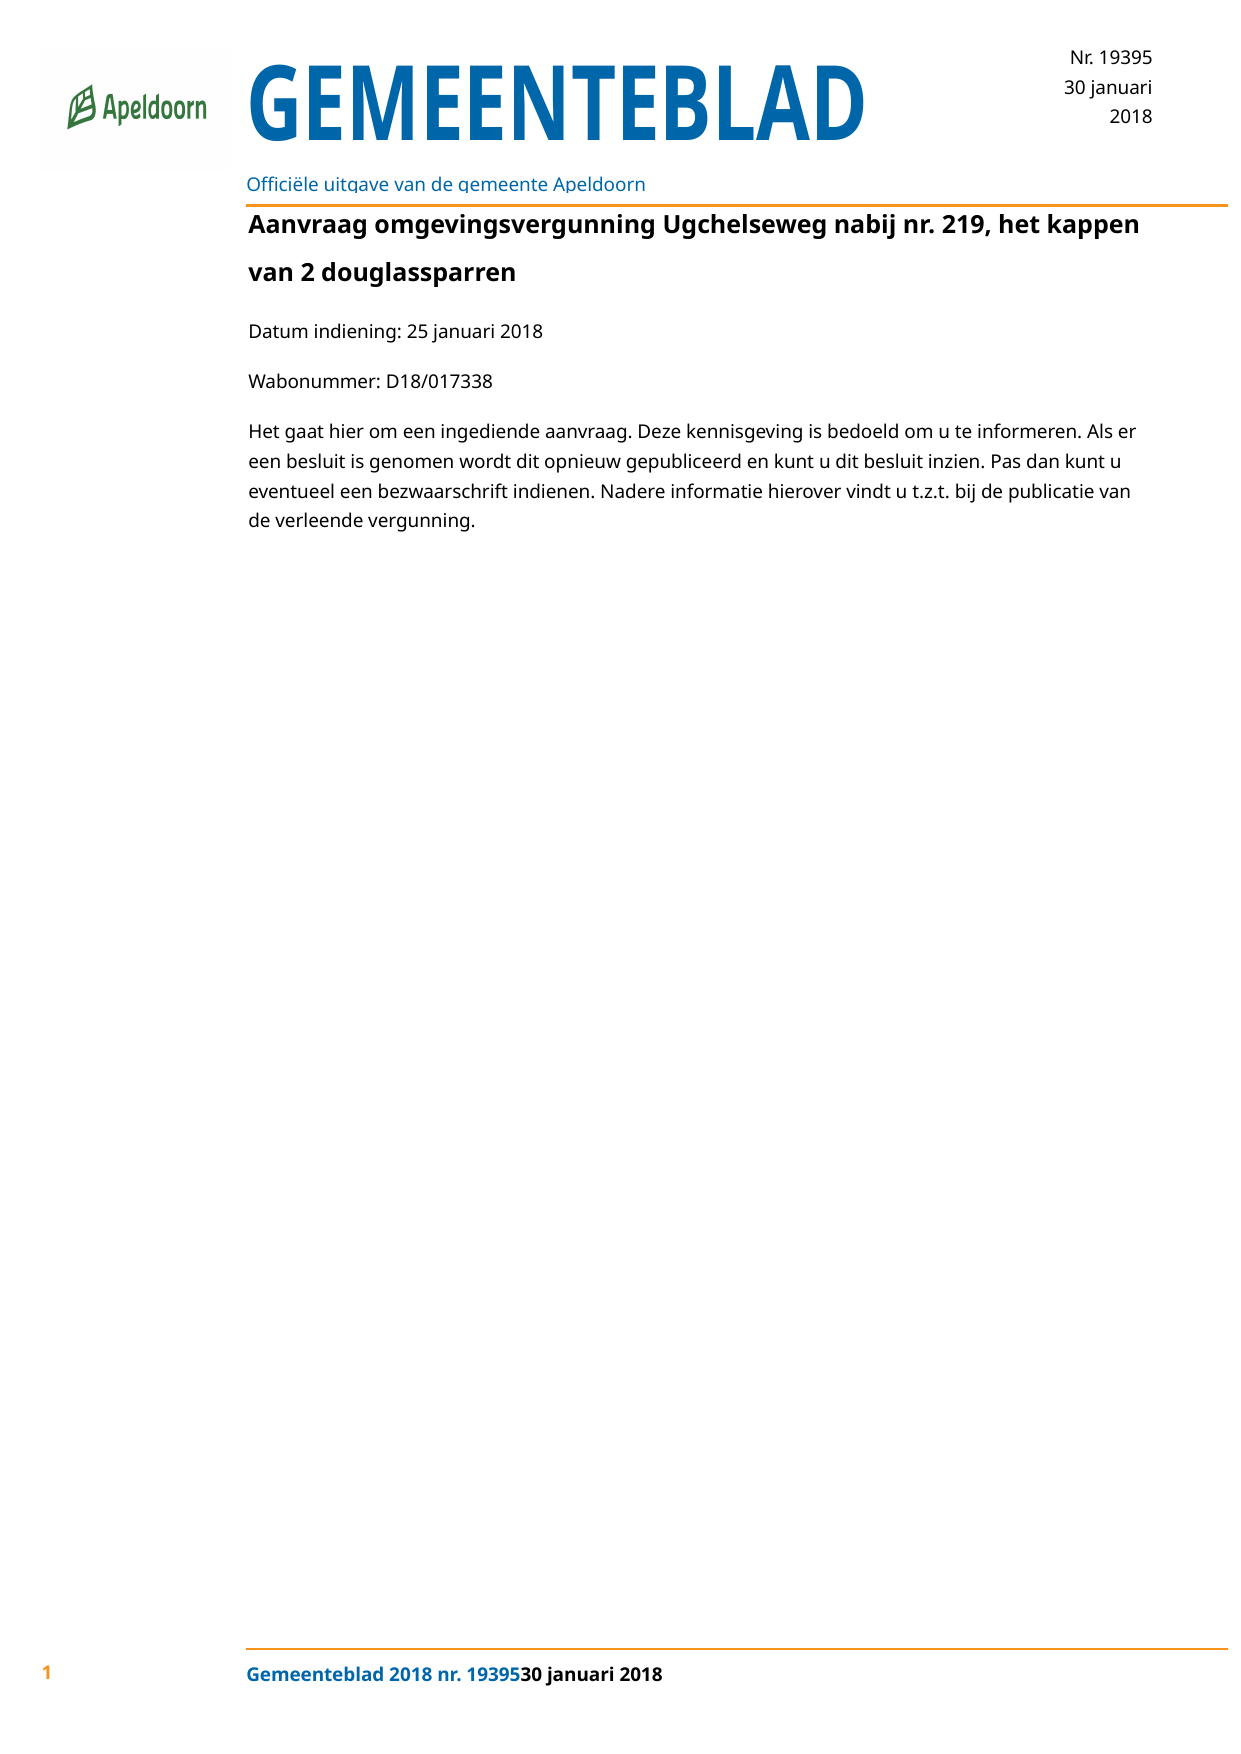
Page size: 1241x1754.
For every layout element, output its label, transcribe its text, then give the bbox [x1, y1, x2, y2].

text Wabonummer: D18/017338 [248, 368, 1152, 394]
text Aanvraag omgevingsvergunning Ugchelseweg nabij nr. 219, het kappen van 2 douglassparren [248, 207, 1152, 288]
text Datum indiening: 25 januari 2018 [248, 318, 1152, 344]
picture [41, 47, 231, 172]
text Het gaat hier om een ingediende aanvraag. Deze kennisgeving is bedoeld om u te informeren. Als er een besluit is genomen wordt dit opnieuw gepubliceerd en kunt u dit besluit inzien. Pas dan kunt u eventueel een bezwaarschrift indienen. Nadere informatie hierover vindt u t.z.t. bij de publicatie van de verleende vergunning. [248, 419, 1152, 533]
